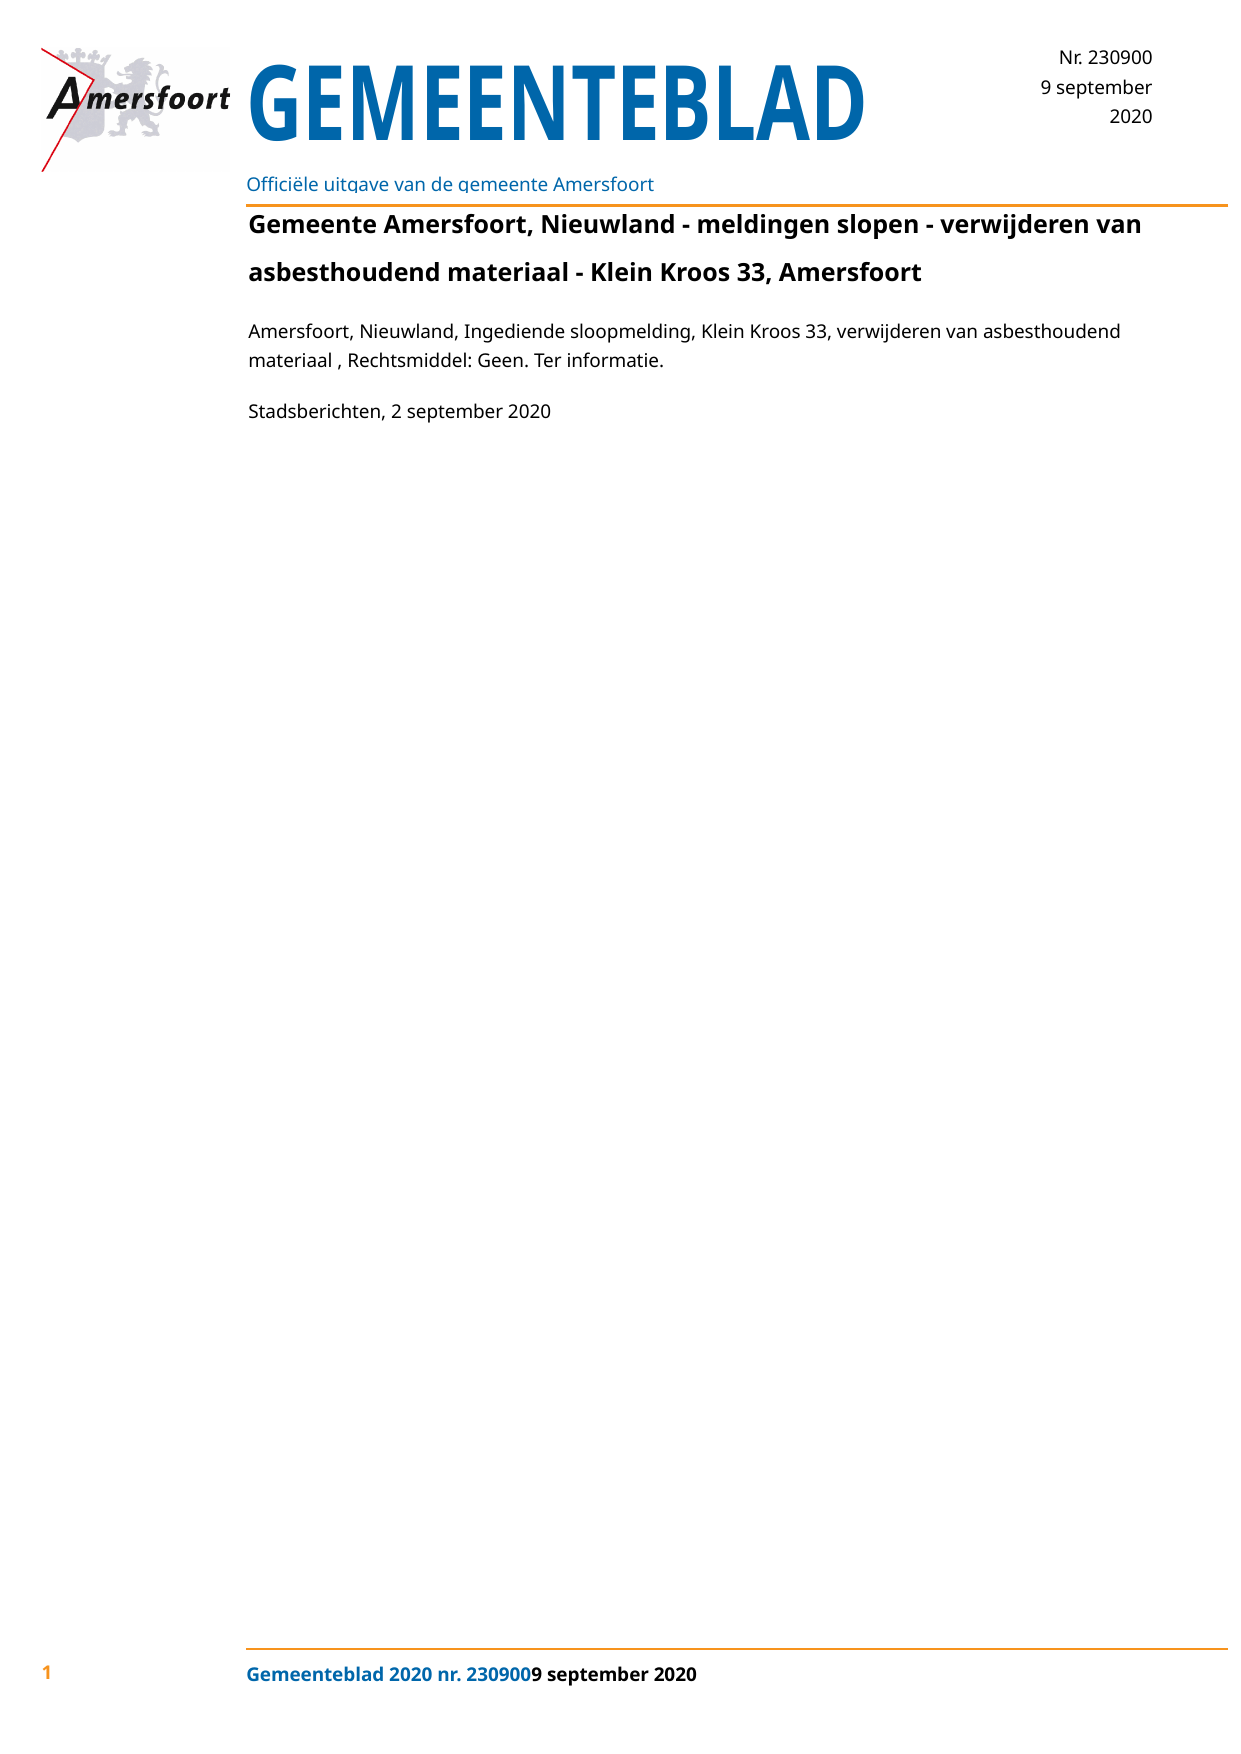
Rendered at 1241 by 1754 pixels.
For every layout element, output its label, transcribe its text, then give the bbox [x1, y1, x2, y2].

text Stadsberichten, 2 september 2020 [248, 398, 1152, 424]
picture [41, 47, 231, 172]
text Gemeente Amersfoort, Nieuwland - meldingen slopen - verwijderen van asbesthoudend materiaal - Klein Kroos 33, Amersfoort [248, 207, 1152, 288]
text Amersfoort, Nieuwland, Ingediende sloopmelding, Klein Kroos 33, verwijderen van asbesthoudend materiaal , Rechtsmiddel: Geen. Ter informatie. [248, 318, 1152, 373]
